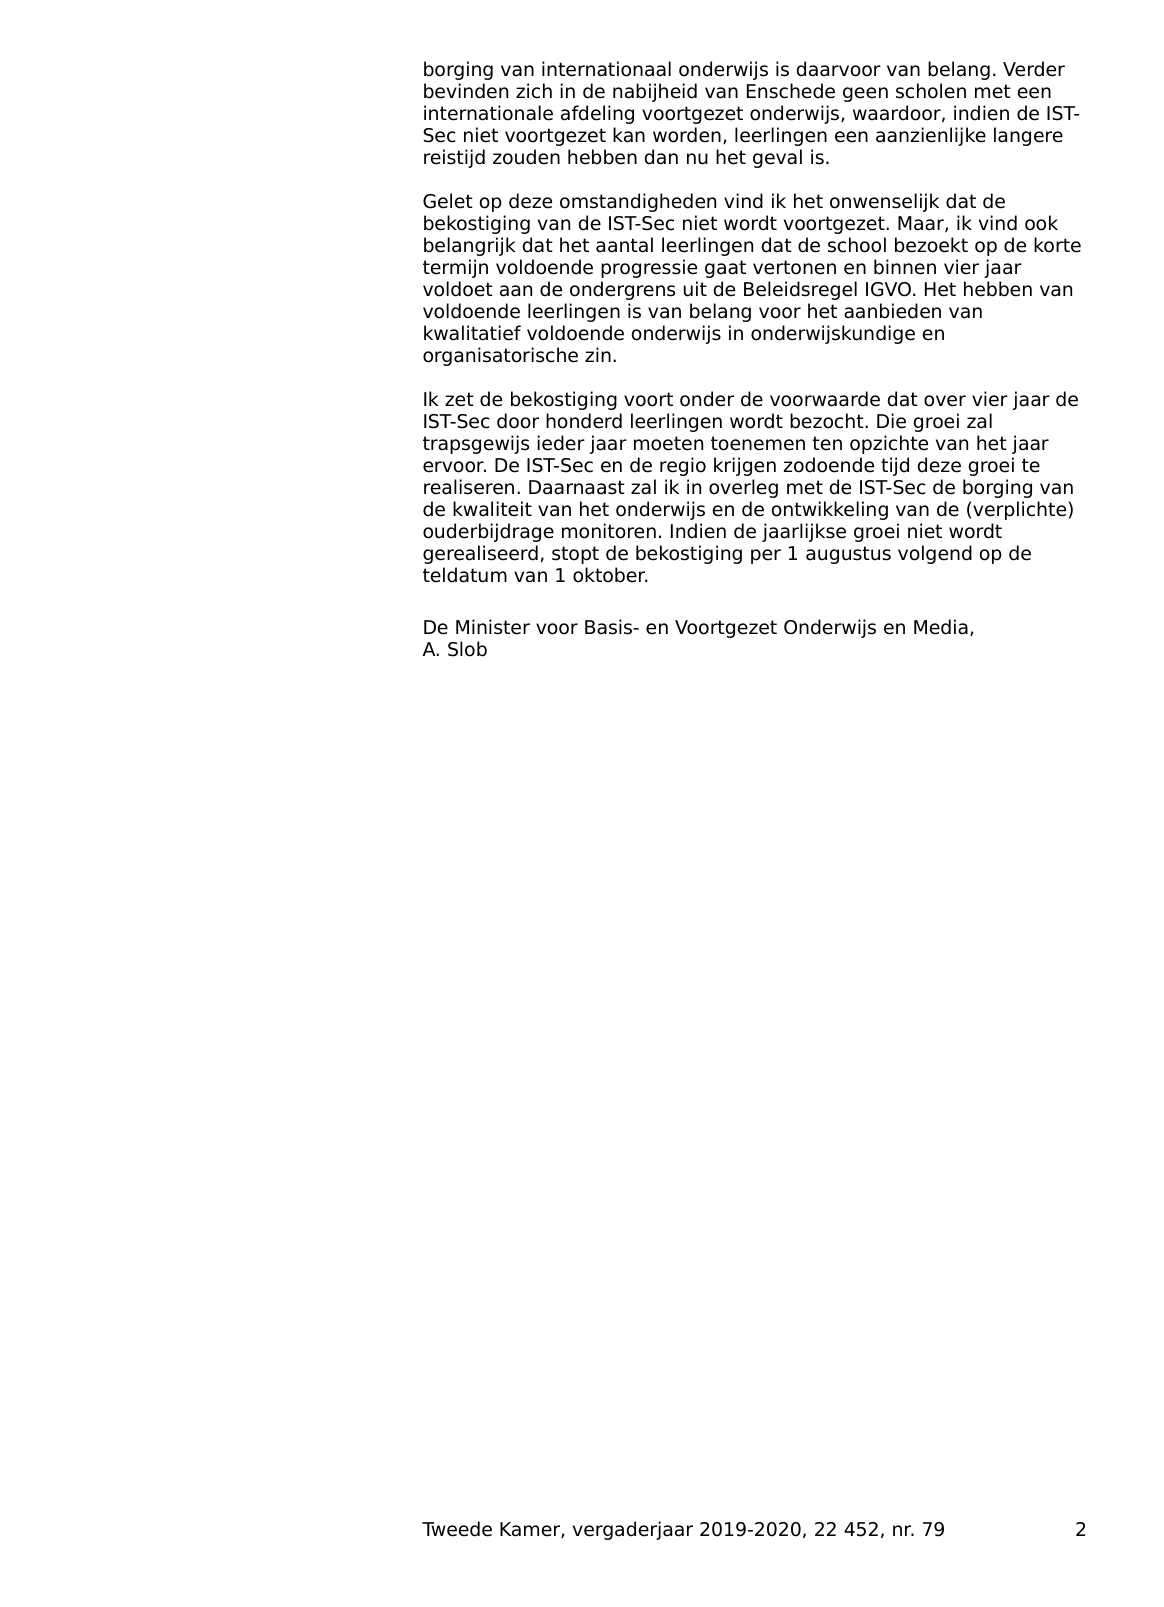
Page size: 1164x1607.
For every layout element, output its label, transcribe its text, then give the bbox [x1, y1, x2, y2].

text borging van internationaal onderwijs is daarvoor van belang. Verder bevinden zich in de nabijheid van Enschede geen scholen met een internationale afdeling voortgezet onderwijs, waardoor, indien de IST-Sec niet voortgezet kan worden, leerlingen een aanzienlijke langere reistijd zouden hebben dan nu het geval is. [422, 59, 1087, 169]
text De Minister voor Basis- en Voortgezet Onderwijs en Media, A. Slob [422, 617, 1087, 661]
text Gelet op deze omstandigheden vind ik het onwenselijk dat de bekostiging van de IST-Sec niet wordt voortgezet. Maar, ik vind ook belangrijk dat het aantal leerlingen dat de school bezoekt op de korte termijn voldoende progressie gaat vertonen en binnen vier jaar voldoet aan de ondergrens uit de Beleidsregel IGVO. Het hebben van voldoende leerlingen is van belang voor het aanbieden van kwalitatief voldoende onderwijs in onderwijskundige en organisatorische zin. [422, 191, 1087, 367]
text Ik zet de bekostiging voort onder de voorwaarde dat over vier jaar de IST-Sec door honderd leerlingen wordt bezocht. Die groei zal trapsgewijs ieder jaar moeten toenemen ten opzichte van het jaar ervoor. De IST-Sec en de regio krijgen zodoende tijd deze groei te realiseren. Daarnaast zal ik in overleg met de IST-Sec de borging van de kwaliteit van het onderwijs en de ontwikkeling van de (verplichte) ouderbijdrage monitoren. Indien de jaarlijkse groei niet wordt gerealiseerd, stopt de bekostiging per 1 augustus volgend op de teldatum van 1 oktober. [422, 389, 1087, 587]
